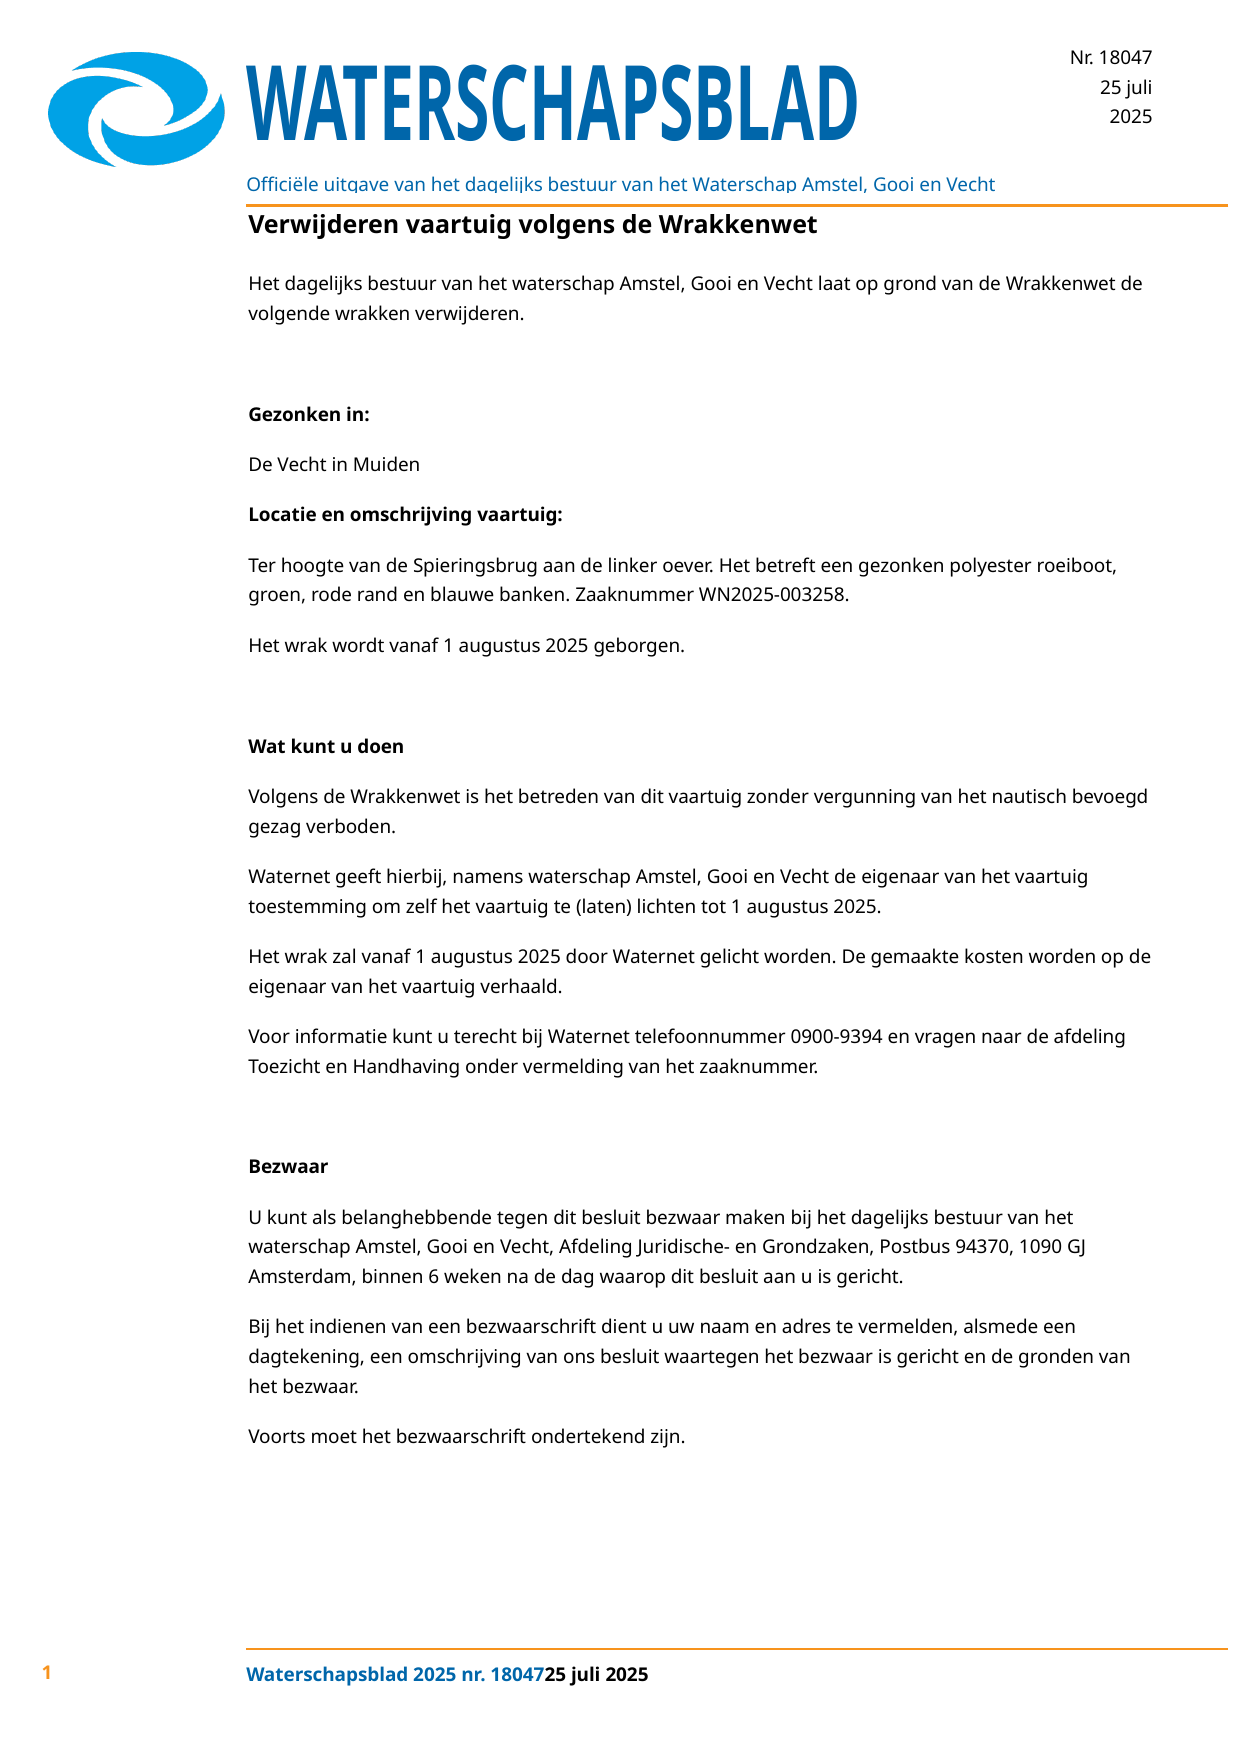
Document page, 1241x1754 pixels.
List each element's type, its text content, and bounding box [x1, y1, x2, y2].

text Het wrak zal vanaf 1 augustus 2025 door Waternet gelicht worden. De gemaakte kosten worden op de eigenaar van het vaartuig verhaald. [248, 943, 1152, 998]
text U kunt als belanghebbende tegen dit besluit bezwaar maken bij het dagelijks bestuur van het waterschap Amstel, Gooi en Vecht, Afdeling Juridische- en Grondzaken, Postbus 94370, 1090 GJ Amsterdam, binnen 6 weken na de dag waarop dit besluit aan u is gericht. [248, 1204, 1152, 1289]
text Verwijderen vaartuig volgens de Wrakkenwet [248, 207, 1152, 241]
text Het wrak wordt vanaf 1 augustus 2025 geborgen. [248, 632, 1152, 658]
text De Vecht in Muiden [248, 451, 1152, 477]
text Ter hoogte van de Spieringsbrug aan de linker oever. Het betreft een gezonken polyester roeiboot, groen, rode rand en blauwe banken. Zaaknummer WN2025-003258. [248, 552, 1152, 607]
text Locatie en omschrijving vaartuig: [248, 502, 1152, 527]
text Volgens de Wrakkenwet is het betreden van dit vaartuig zonder vergunning van het nautisch bevoegd gezag verboden. [248, 783, 1152, 838]
text Het dagelijks bestuur van het waterschap Amstel, Gooi en Vecht laat op grond van de Wrakkenwet de volgende wrakken verwijderen. [248, 270, 1152, 326]
text Bij het indienen van een bezwaarschrift dient u uw naam en adres te vermelden, alsmede een dagtekening, een omschrijving van ons besluit waartegen het bezwaar is gericht en de gronden van het bezwaar. [248, 1314, 1152, 1398]
text Voor informatie kunt u terecht bij Waternet telefoonnummer 0900-9394 en vragen naar de afdeling Toezicht en Handhaving onder vermelding van het zaaknummer. [248, 1023, 1152, 1078]
text Bezwaar [248, 1154, 1152, 1179]
text Voorts moet het bezwaarschrift ondertekend zijn. [248, 1423, 1152, 1449]
text Wat kunt u doen [248, 733, 1152, 758]
text Gezonken in: [248, 401, 1152, 426]
text Waternet geeft hierbij, namens waterschap Amstel, Gooi en Vecht de eigenaar van het vaartuig toestemming om zelf het vaartuig te (laten) lichten tot 1 augustus 2025. [248, 863, 1152, 918]
picture [41, 47, 231, 172]
